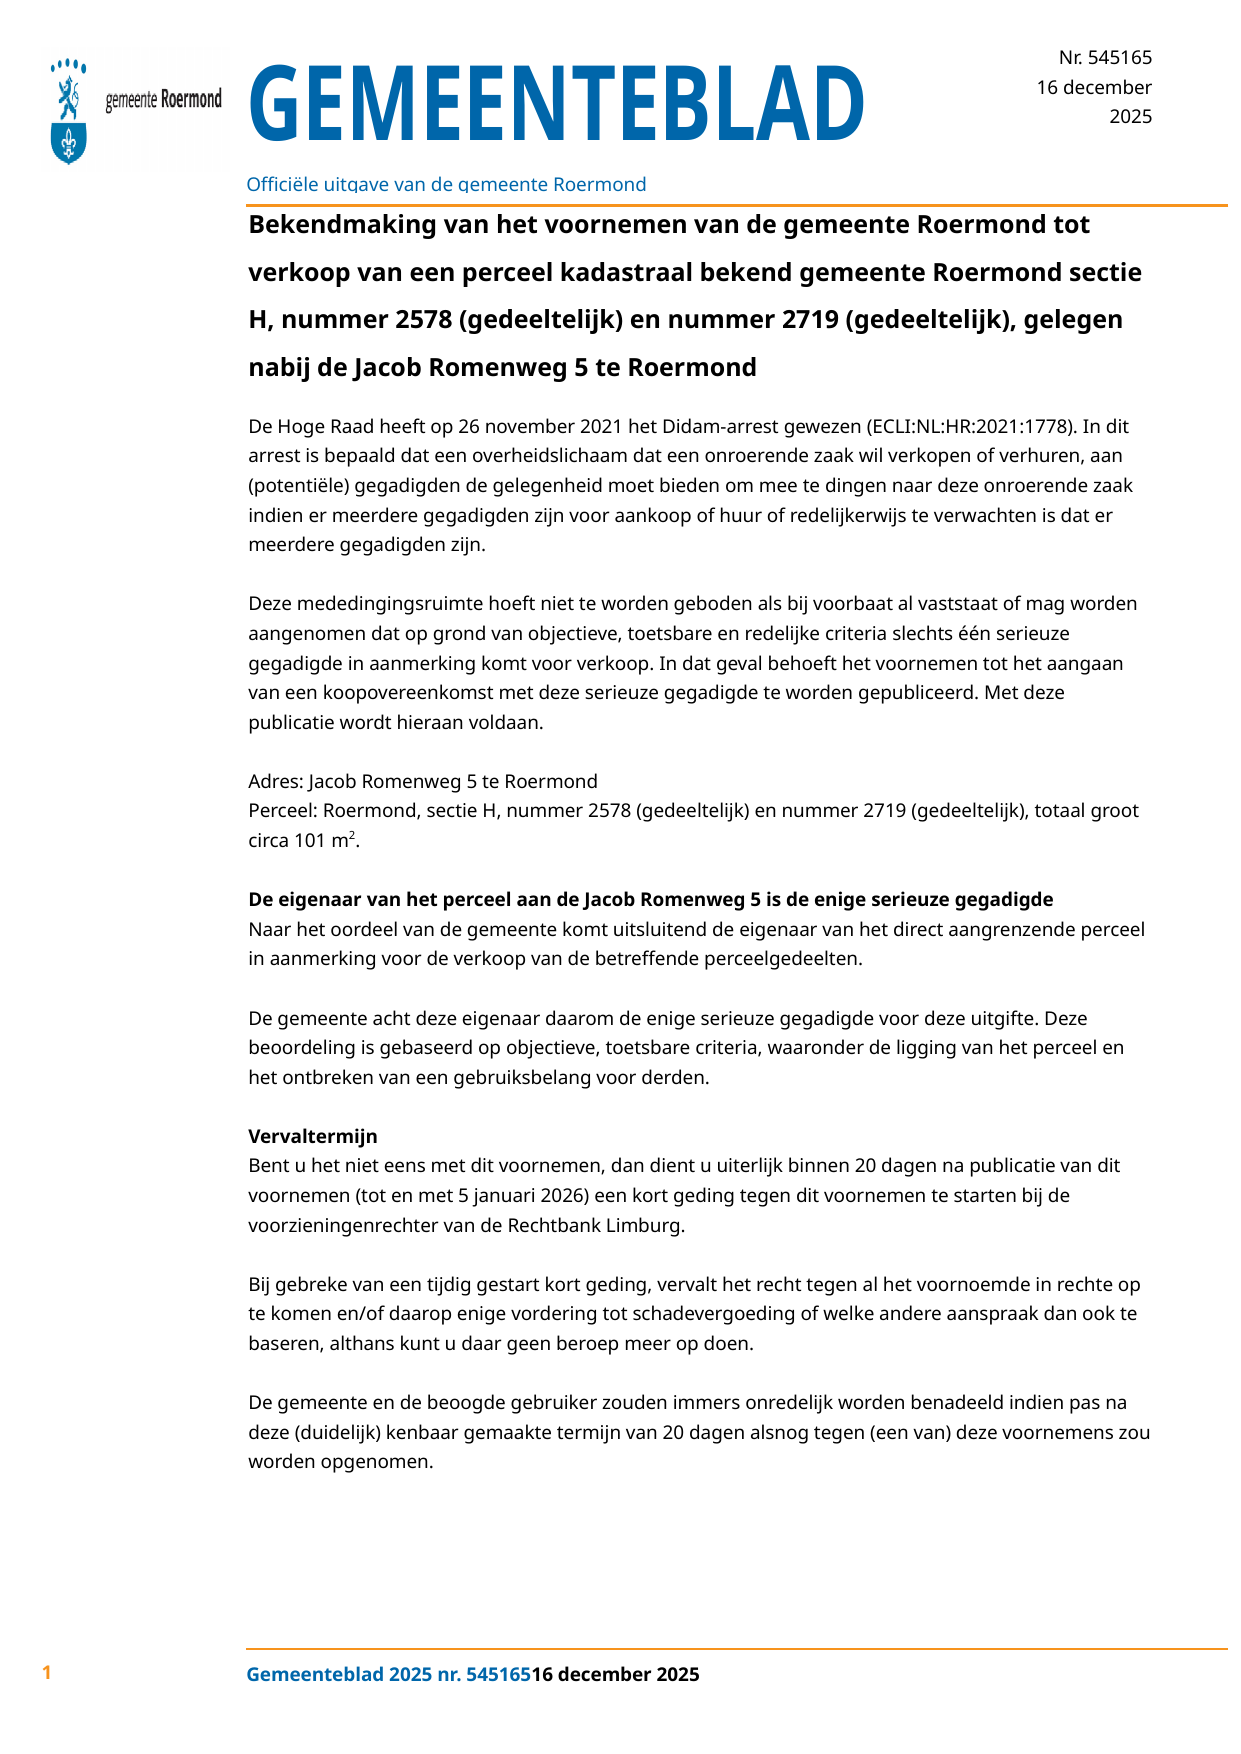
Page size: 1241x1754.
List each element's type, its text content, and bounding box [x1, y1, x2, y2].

text Bij gebreke van een tijdig gestart kort geding, vervalt het recht tegen al het voornoemde in rechte op te komen en/of daarop enige vordering tot schadevergoeding of welke andere aanspraak dan ook te baseren, althans kunt u daar geen beroep meer op doen. [248, 1271, 1152, 1356]
text De gemeente acht deze eigenaar daarom de enige serieuze gegadigde voor deze uitgifte. Deze beoordeling is gebaseerd op objectieve, toetsbare criteria, waaronder de ligging van het perceel en het ontbreken van een gebruiksbelang voor derden. [248, 1005, 1152, 1090]
text Naar het oordeel van de gemeente komt uitsluitend de eigenaar van het direct aangrenzende perceel in aanmerking voor de verkoop van de betreffende perceelgedeelten. [248, 916, 1152, 971]
text Bent u het niet eens met dit voornemen, dan dient u uiterlijk binnen 20 dagen na publicatie van dit voornemen (tot en met 5 januari 2026) een kort geding tegen dit voornemen te starten bij de voorzieningenrechter van de Rechtbank Limburg. [248, 1153, 1152, 1238]
text Bekendmaking van het voornemen van de gemeente Roermond tot verkoop van een perceel kadastraal bekend gemeente Roermond sectie H, nummer 2578 (gedeeltelijk) en nummer 2719 (gedeeltelijk), gelegen nabij de Jacob Romenweg 5 te Roermond [248, 207, 1152, 384]
text Perceel: Roermond, sectie H, nummer 2578 (gedeeltelijk) en nummer 2719 (gedeeltelijk), totaal groot circa 101 m2. [248, 798, 1152, 853]
text De Hoge Raad heeft op 26 november 2021 het Didam-arrest gewezen (ECLI:NL:HR:2021:1778). In dit arrest is bepaald dat een overheidslichaam dat een onroerende zaak wil verkopen of verhuren, aan (potentiële) gegadigden de gelegenheid moet bieden om mee te dingen naar deze onroerende zaak indien er meerdere gegadigden zijn voor aankoop of huur of redelijkerwijs te verwachten is dat er meerdere gegadigden zijn. [248, 413, 1152, 557]
text De gemeente en de beoogde gebruiker zouden immers onredelijk worden benadeeld indien pas na deze (duidelijk) kenbaar gemaakte termijn van 20 dagen alsnog tegen (een van) deze voornemens zou worden opgenomen. [248, 1389, 1152, 1474]
text De eigenaar van het perceel aan de Jacob Romenweg 5 is de enige serieuze gegadigde [248, 886, 1152, 912]
picture [41, 47, 231, 172]
text Adres: Jacob Romenweg 5 te Roermond [248, 768, 1152, 794]
text Deze mededingingsruimte hoeft niet te worden geboden als bij voorbaat al vaststaat of mag worden aangenomen dat op grond van objectieve, toetsbare en redelijke criteria slechts één serieuze gegadigde in aanmerking komt voor verkoop. In dat geval behoeft het voornemen tot het aangaan van een koopovereenkomst met deze serieuze gegadigde te worden gepubliceerd. Met deze publicatie wordt hieraan voldaan. [248, 591, 1152, 735]
text Vervaltermijn [248, 1123, 1152, 1149]
